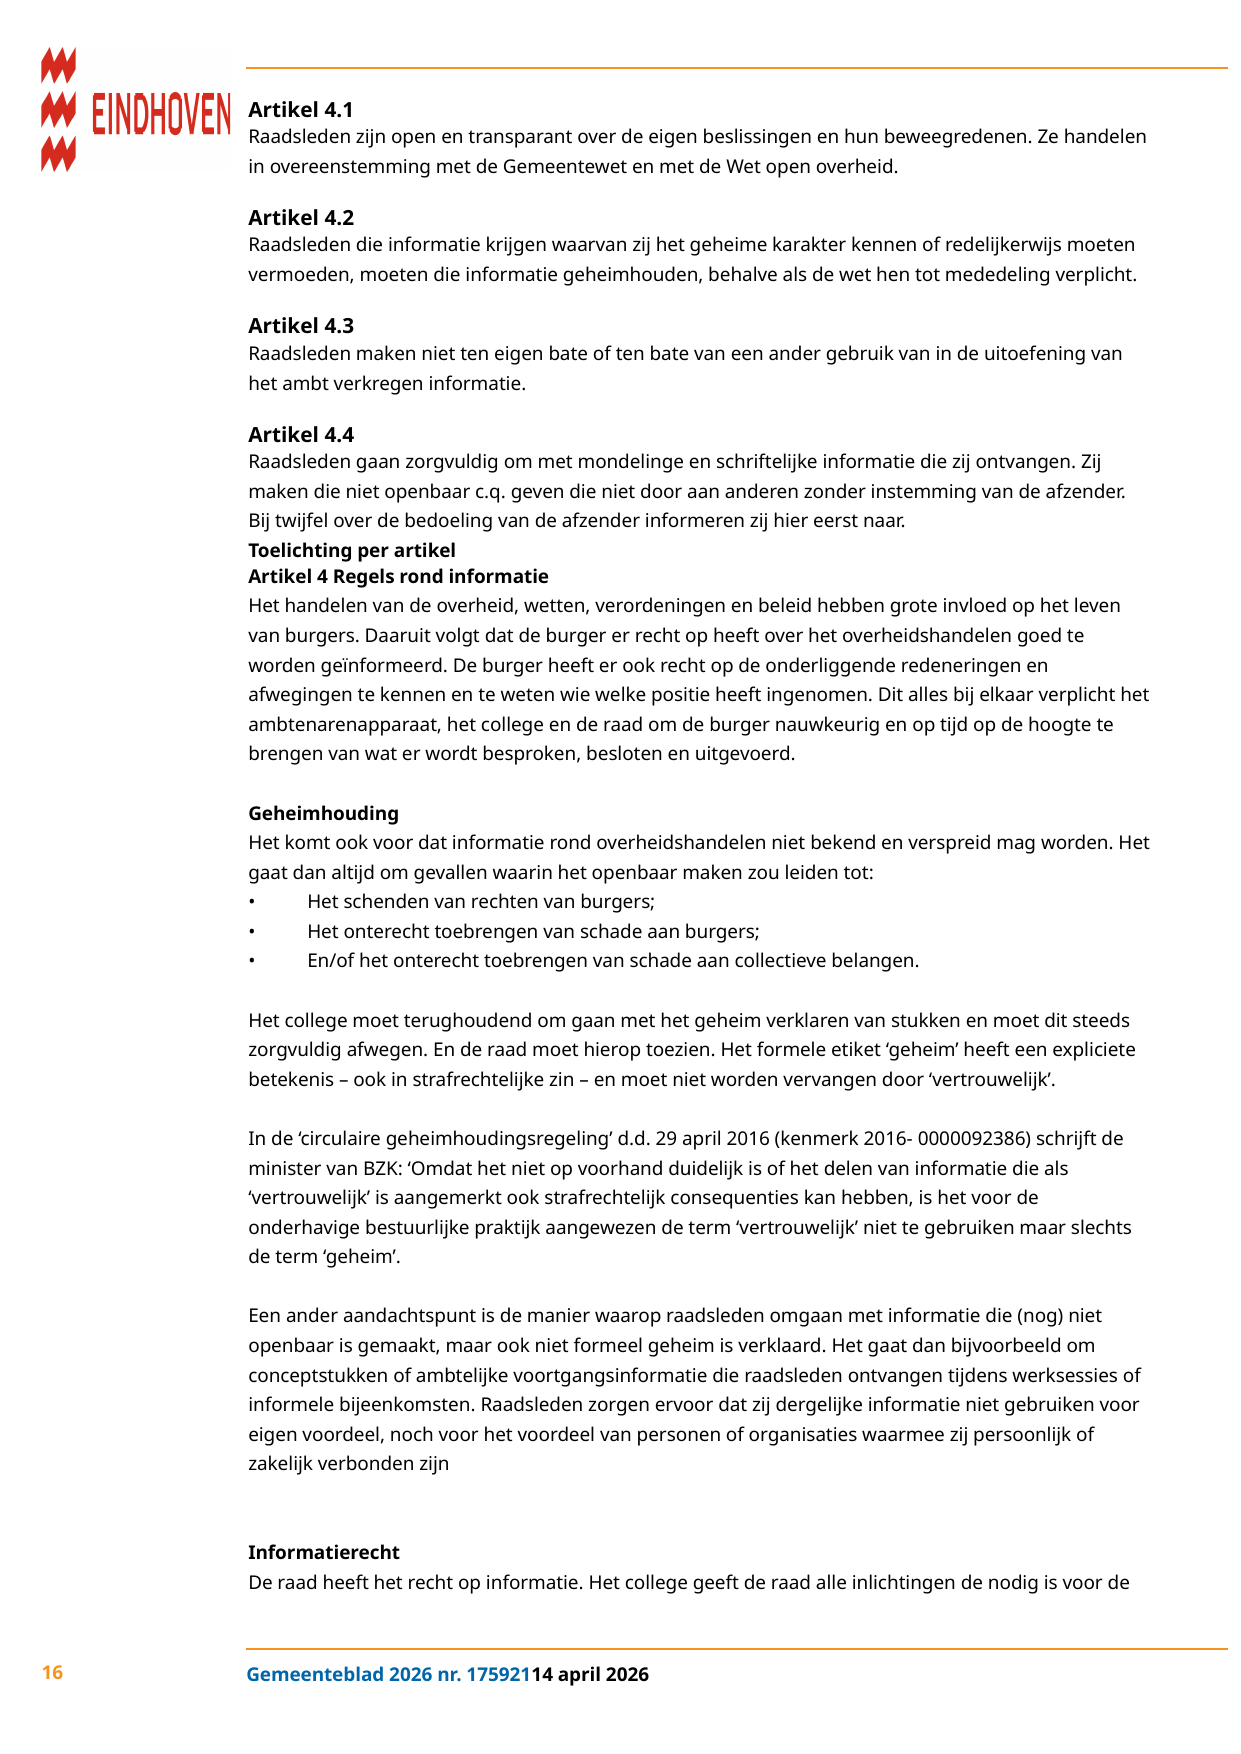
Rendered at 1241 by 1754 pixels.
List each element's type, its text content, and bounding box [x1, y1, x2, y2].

text Artikel 4.4 [248, 420, 1152, 448]
list En/of het onterecht toebrengen van schade aan collectieve belangen. [248, 948, 1152, 973]
text Een ander aandachtspunt is de manier waarop raadsleden omgaan met informatie die (nog) niet openbaar is gemaakt, maar ook niet formeel geheim is verklaard. Het gaat dan bijvoorbeeld om conceptstukken of ambtelijke voortgangsinformatie die raadsleden ontvangen tijdens werksessies of informele bijeenkomsten. Raadsleden zorgen ervoor dat zij dergelijke informatie niet gebruiken voor eigen voordeel, noch voor het voordeel van personen of organisaties waarmee zij persoonlijk of zakelijk verbonden zijn [248, 1303, 1152, 1476]
text Raadsleden gaan zorgvuldig om met mondelinge en schriftelijke informatie die zij ontvangen. Zij maken die niet openbaar c.q. geven die niet door aan anderen zonder instemming van de afzender. Bij twijfel over de bedoeling van de afzender informeren zij hier eerst naar. [248, 448, 1152, 533]
text Het college moet terughoudend om gaan met het geheim verklaren van stukken en moet dit steeds zorgvuldig afwegen. En de raad moet hierop toezien. Het formele etiket ‘geheim’ heeft een expliciete betekenis – ook in strafrechtelijke zin – en moet niet worden vervangen door ‘vertrouwelijk’. [248, 1007, 1152, 1092]
text Geheimhouding [248, 800, 1152, 825]
text Raadsleden die informatie krijgen waarvan zij het geheime karakter kennen of redelijkerwijs moeten vermoeden, moeten die informatie geheimhouden, behalve als de wet hen tot mededeling verplicht. [248, 232, 1152, 287]
text Artikel 4.1 [248, 95, 1152, 123]
text Raadsleden zijn open en transparant over de eigen beslissingen en hun beweegredenen. Ze handelen in overeenstemming met de Gemeentewet en met de Wet open overheid. [248, 123, 1152, 178]
picture [41, 47, 231, 172]
list Het schenden van rechten van burgers; [248, 888, 1152, 914]
text Het handelen van de overheid, wetten, verordeningen en beleid hebben grote invloed op het leven van burgers. Daaruit volgt dat de burger er recht op heeft over het overheidshandelen goed te worden geïnformeerd. De burger heeft er ook recht op de onderliggende redeneringen en afwegingen te kennen en te weten wie welke positie heeft ingenomen. Dit alles bij elkaar verplicht het ambtenarenapparaat, het college en de raad om de burger nauwkeurig en op tijd op de hoogte te brengen van wat er wordt besproken, besloten en uitgevoerd. [248, 593, 1152, 766]
text Artikel 4.3 [248, 312, 1152, 340]
text Artikel 4 Regels rond informatie [248, 563, 1152, 589]
text Het komt ook voor dat informatie rond overheidshandelen niet bekend en verspreid mag worden. Het gaat dan altijd om gevallen waarin het openbaar maken zou leiden tot: [248, 829, 1152, 884]
list Het onterecht toebrengen van schade aan burgers; [248, 918, 1152, 944]
text Toelichting per artikel [248, 537, 1152, 563]
text Raadsleden maken niet ten eigen bate of ten bate van een ander gebruik van in de uitoefening van het ambt verkregen informatie. [248, 340, 1152, 395]
text Informatierecht [248, 1539, 1152, 1565]
text In de ‘circulaire geheimhoudingsregeling’ d.d. 29 april 2016 (kenmerk 2016- 0000092386) schrijft de minister van BZK: ‘Omdat het niet op voorhand duidelijk is of het delen van informatie die als ‘vertrouwelijk’ is aangemerkt ook strafrechtelijk consequenties kan hebben, is het voor de onderhavige bestuurlijke praktijk aangewezen de term ‘vertrouwelijk’ niet te gebruiken maar slechts de term ‘geheim’. [248, 1125, 1152, 1269]
text De raad heeft het recht op informatie. Het college geeft de raad alle inlichtingen de nodig is voor de [248, 1569, 1152, 1594]
text Artikel 4.2 [248, 203, 1152, 232]
